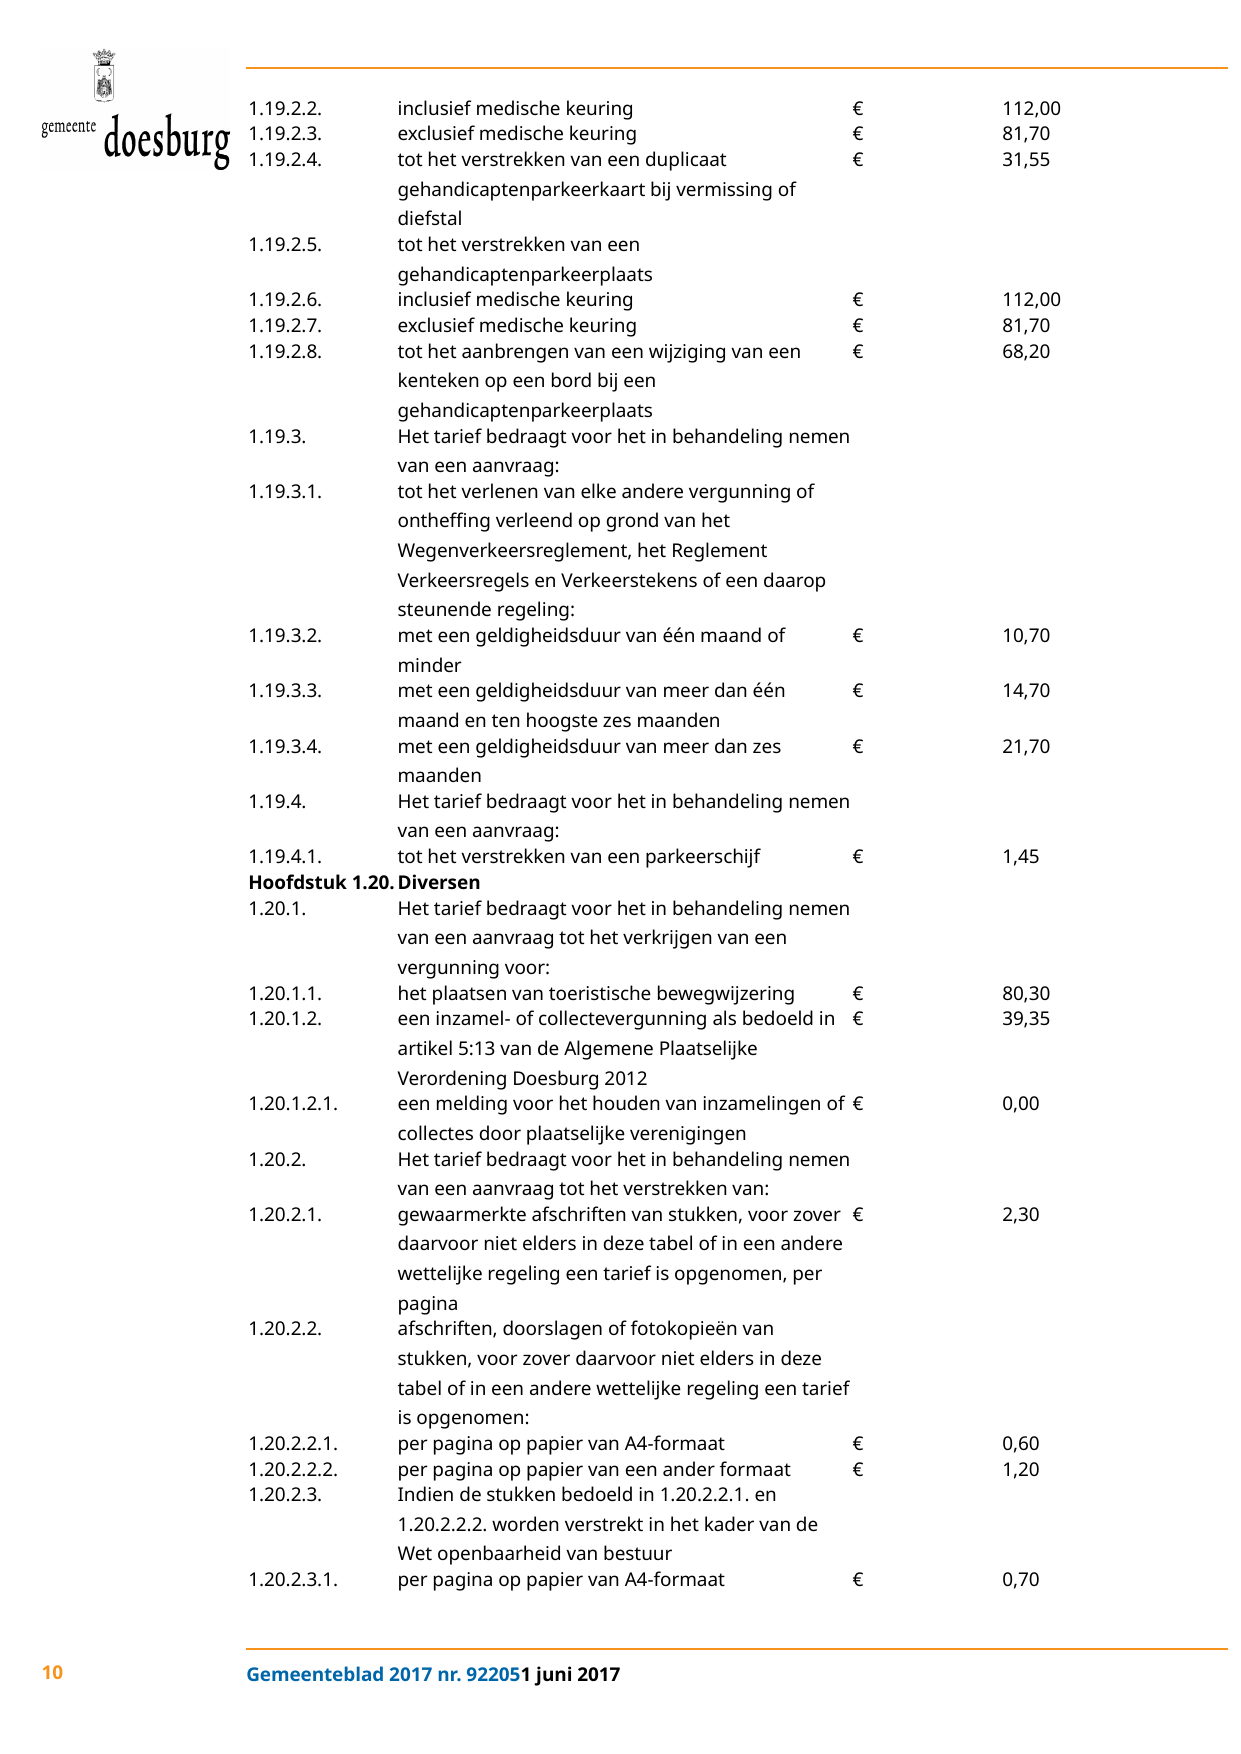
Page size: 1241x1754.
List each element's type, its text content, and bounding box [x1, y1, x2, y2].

table_cell [853, 788, 1002, 843]
table_cell 1.20.1.2.1. [248, 1090, 397, 1146]
table_cell per pagina op papier van A4-formaat [398, 1430, 852, 1456]
table_cell 0,60 [1002, 1430, 1152, 1456]
table_cell 1.20.2.3.1. [248, 1566, 397, 1592]
table_cell 1.20.1.1. [248, 980, 397, 1006]
table_cell met een geldigheidsduur van één maand of minder [398, 622, 852, 677]
table_cell exclusief medische keuring [398, 312, 852, 338]
table_cell € [853, 1201, 1002, 1316]
table_cell 1.19.3.2. [248, 622, 397, 677]
table_cell € [853, 622, 1002, 677]
table_cell 112,00 [1002, 95, 1152, 121]
table_cell per pagina op papier van een ander formaat [398, 1456, 852, 1481]
table_cell [853, 423, 1002, 478]
table_cell 31,55 [1002, 146, 1152, 231]
table_cell [1002, 1481, 1152, 1566]
table_cell € [853, 678, 1002, 733]
table_cell Het tarief bedraagt voor het in behandeling nemen van een aanvraag: [398, 788, 852, 843]
table_cell [853, 1146, 1002, 1201]
table_cell 1.19.2.3. [248, 121, 397, 146]
table_cell 1.19.3. [248, 423, 397, 478]
table_cell € [853, 844, 1002, 869]
table_cell [853, 478, 1002, 622]
table_cell Diversen [398, 869, 852, 895]
table_cell [853, 895, 1002, 980]
table_cell 1.19.4. [248, 788, 397, 843]
table_cell 112,00 [1002, 286, 1152, 312]
table_cell [853, 869, 1002, 895]
table_cell tot het verlenen van elke andere vergunning of ontheffing verleend op grond van het Wegenverkeersreglement, het Reglement Verkeersregels en Verkeerstekens of een daarop steunende regeling: [398, 478, 852, 622]
table_cell 1.19.2.4. [248, 146, 397, 231]
table_cell 1.20.2.2.2. [248, 1456, 397, 1481]
table_cell [1002, 1146, 1152, 1201]
table_cell een inzamel- of collectevergunning als bedoeld in artikel 5:13 van de Algemene Plaatselijke Verordening Doesburg 2012 [398, 1006, 852, 1090]
table_cell Het tarief bedraagt voor het in behandeling nemen van een aanvraag tot het verkrijgen van een vergunning voor: [398, 895, 852, 980]
table_cell 1.19.4.1. [248, 844, 397, 869]
table_cell tot het verstrekken van een gehandicaptenparkeerplaats [398, 231, 852, 286]
table_cell € [853, 1456, 1002, 1481]
table_cell 39,35 [1002, 1006, 1152, 1090]
table_cell 14,70 [1002, 678, 1152, 733]
table_cell 10,70 [1002, 622, 1152, 677]
table_cell € [853, 980, 1002, 1006]
table_cell 21,70 [1002, 733, 1152, 788]
table_cell inclusief medische keuring [398, 95, 852, 121]
table_cell exclusief medische keuring [398, 121, 852, 146]
table_cell € [853, 338, 1002, 423]
table_cell het plaatsen van toeristische bewegwijzering [398, 980, 852, 1006]
table_cell Hoofdstuk 1.20. [248, 869, 397, 895]
table_cell per pagina op papier van A4-formaat [398, 1566, 852, 1592]
table_cell tot het aanbrengen van een wijziging van een kenteken op een bord bij een gehandicaptenparkeerplaats [398, 338, 852, 423]
table_cell 0,00 [1002, 1090, 1152, 1146]
table_cell [853, 1316, 1002, 1430]
table_cell 81,70 [1002, 121, 1152, 146]
table_cell 1.19.2.5. [248, 231, 397, 286]
table_cell met een geldigheidsduur van meer dan zes maanden [398, 733, 852, 788]
table_cell 0,70 [1002, 1566, 1152, 1592]
table_cell [1002, 478, 1152, 622]
table_cell afschriften, doorslagen of fotokopieën van stukken, voor zover daarvoor niet elders in deze tabel of in een andere wettelijke regeling een tarief is opgenomen: [398, 1316, 852, 1430]
table_cell 1,20 [1002, 1456, 1152, 1481]
table_cell [853, 231, 1002, 286]
table_cell 1.20.2.2.1. [248, 1430, 397, 1456]
table_cell 81,70 [1002, 312, 1152, 338]
table_cell [1002, 788, 1152, 843]
table_cell [1002, 1316, 1152, 1430]
table_cell € [853, 146, 1002, 231]
table_cell Het tarief bedraagt voor het in behandeling nemen van een aanvraag: [398, 423, 852, 478]
table_cell een melding voor het houden van inzamelingen of collectes door plaatselijke verenigingen [398, 1090, 852, 1146]
table_cell € [853, 312, 1002, 338]
table_cell tot het verstrekken van een parkeerschijf [398, 844, 852, 869]
table_cell gewaarmerkte afschriften van stukken, voor zover daarvoor niet elders in deze tabel of in een andere wettelijke regeling een tarief is opgenomen, per pagina [398, 1201, 852, 1316]
table_cell met een geldigheidsduur van meer dan één maand en ten hoogste zes maanden [398, 678, 852, 733]
table_cell € [853, 286, 1002, 312]
table_cell inclusief medische keuring [398, 286, 852, 312]
table_cell 1.20.1. [248, 895, 397, 980]
table_cell tot het verstrekken van een duplicaat gehandicaptenparkeerkaart bij vermissing of diefstal [398, 146, 852, 231]
table_cell 1.20.2.3. [248, 1481, 397, 1566]
table_cell [853, 1481, 1002, 1566]
table_cell € [853, 121, 1002, 146]
table_cell Indien de stukken bedoeld in 1.20.2.2.1. en 1.20.2.2.2. worden verstrekt in het kader van de Wet openbaarheid van bestuur [398, 1481, 852, 1566]
table_cell 1.19.3.3. [248, 678, 397, 733]
table_cell € [853, 733, 1002, 788]
table_cell [1002, 895, 1152, 980]
table_cell 80,30 [1002, 980, 1152, 1006]
table_cell Het tarief bedraagt voor het in behandeling nemen van een aanvraag tot het verstrekken van: [398, 1146, 852, 1201]
table_cell 68,20 [1002, 338, 1152, 423]
table_cell € [853, 1006, 1002, 1090]
table_cell [1002, 231, 1152, 286]
table_cell 1,45 [1002, 844, 1152, 869]
table_cell 1.19.2.6. [248, 286, 397, 312]
table_cell [1002, 869, 1152, 895]
table_cell € [853, 1090, 1002, 1146]
table_cell 1.20.1.2. [248, 1006, 397, 1090]
table_cell 1.19.3.1. [248, 478, 397, 622]
table_cell 1.19.2.8. [248, 338, 397, 423]
table_cell 1.20.2.2. [248, 1316, 397, 1430]
table_cell 1.19.3.4. [248, 733, 397, 788]
table_cell 1.20.2. [248, 1146, 397, 1201]
table_cell 1.19.2.7. [248, 312, 397, 338]
table_cell 1.20.2.1. [248, 1201, 397, 1316]
table_cell € [853, 95, 1002, 121]
table_cell [1002, 423, 1152, 478]
table_cell 1.19.2.2. [248, 95, 397, 121]
table_cell € [853, 1566, 1002, 1592]
picture [41, 47, 231, 172]
table_cell € [853, 1430, 1002, 1456]
table_cell 2,30 [1002, 1201, 1152, 1316]
